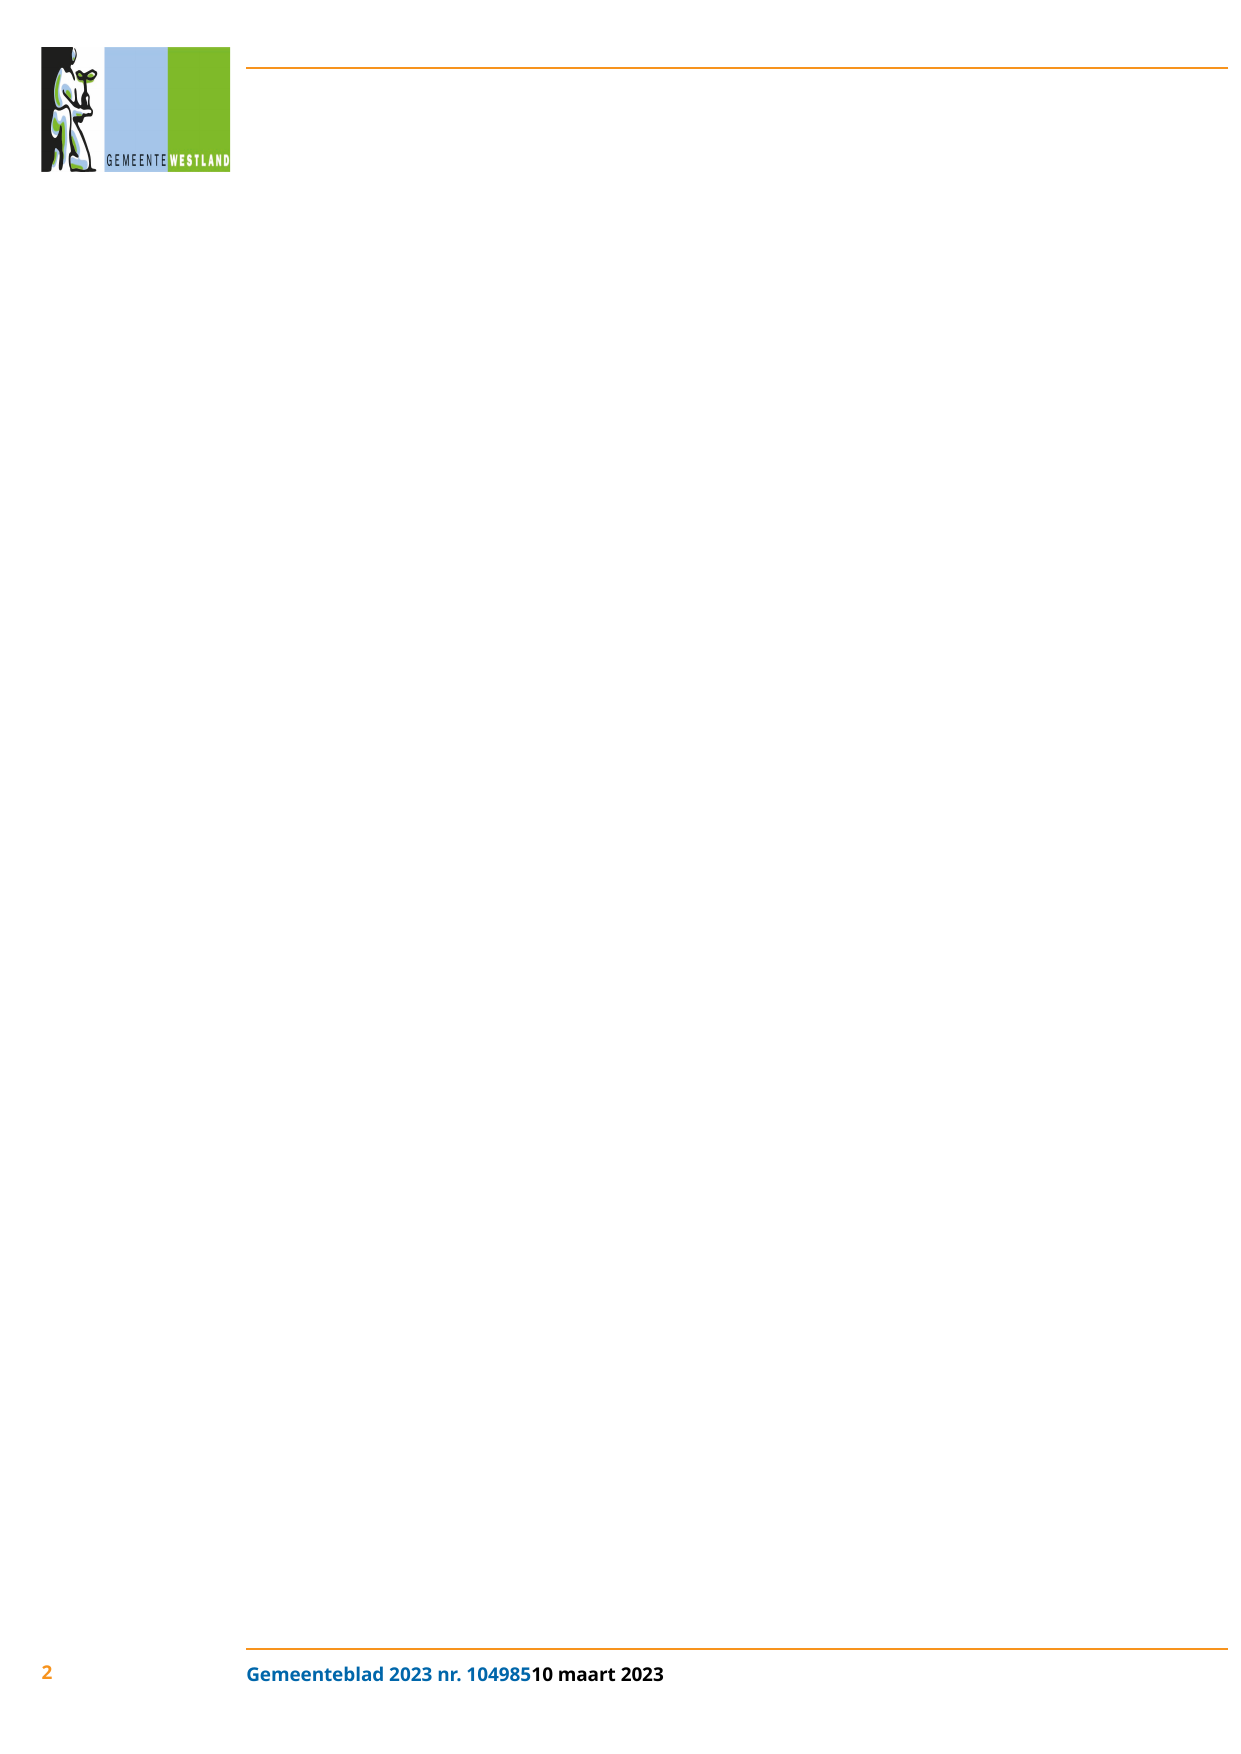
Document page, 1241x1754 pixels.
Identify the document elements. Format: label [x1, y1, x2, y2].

picture [41, 47, 231, 172]
